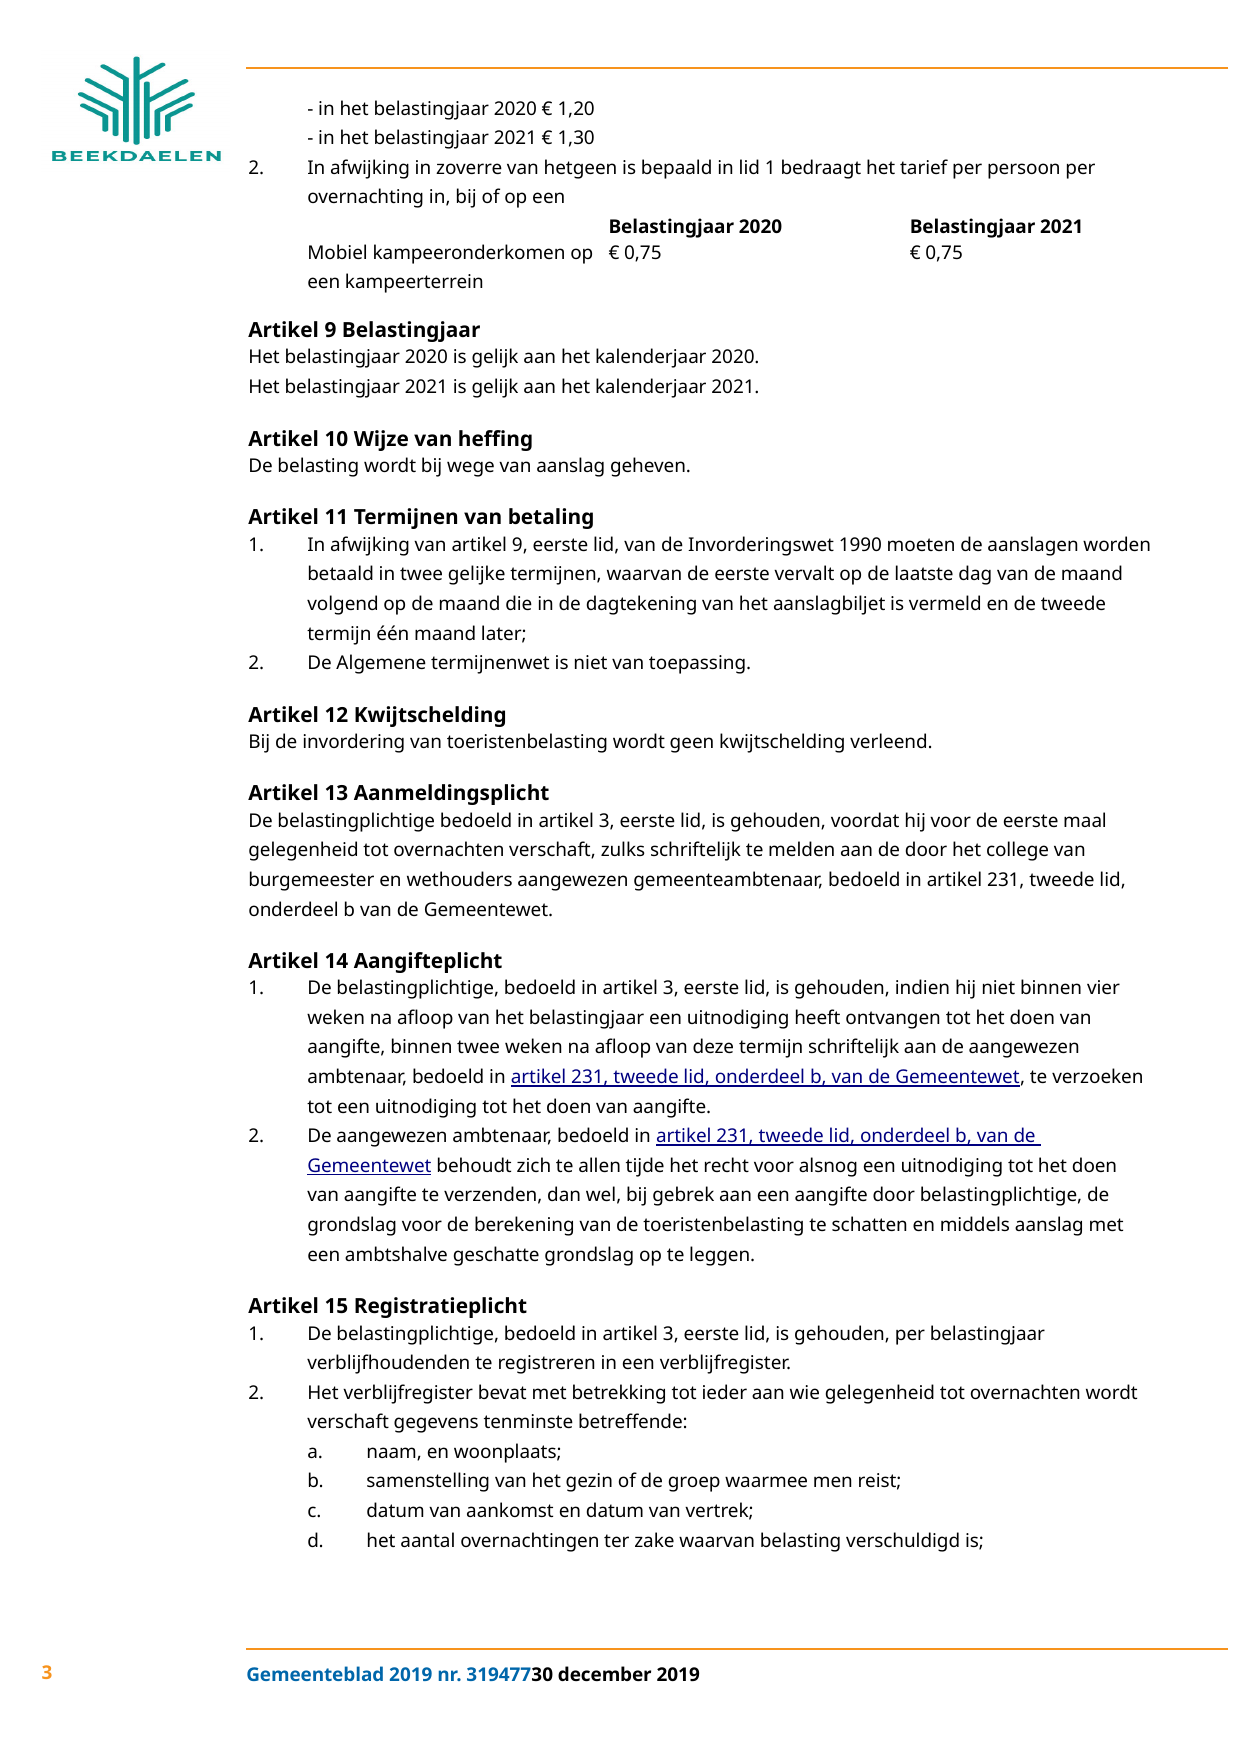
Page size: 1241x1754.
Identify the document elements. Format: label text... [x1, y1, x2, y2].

text Het belastingjaar 2021 is gelijk aan het kalenderjaar 2021. [248, 373, 1152, 399]
text Artikel 14 Aangifteplicht [248, 946, 1152, 974]
list Het verblijfregister bevat met betrekking tot ieder aan wie gelegenheid tot overnachten wordt verschaft gegevens tenminste betreffende: [248, 1379, 1152, 1434]
list - in het belastingjaar 2020 € 1,20 [248, 95, 1152, 121]
list In afwijking in zoverre van hetgeen is bepaald in lid 1 bedraagt het tarief per persoon per overnachting in, bij of op een [248, 154, 1152, 209]
text Het belastingjaar 2020 is gelijk aan het kalenderjaar 2020. [248, 344, 1152, 369]
picture [41, 47, 231, 172]
text De belastingplichtige bedoeld in artikel 3, eerste lid, is gehouden, voordat hij voor de eerste maal gelegenheid tot overnachten verschaft, zulks schriftelijk te melden aan de door het college van burgemeester en wethouders aangewezen gemeenteambtenaar, bedoeld in artikel 231, tweede lid, onderdeel b van de Gemeentewet. [248, 807, 1152, 921]
table_cell € 0,75 [910, 239, 1211, 294]
list samenstelling van het gezin of de groep waarmee men reist; [307, 1468, 1152, 1493]
text Artikel 12 Kwijtschelding [248, 700, 1152, 728]
text Artikel 15 Registratieplicht [248, 1291, 1152, 1320]
list naam, en woonplaats; [307, 1438, 1152, 1464]
text Artikel 11 Termijnen van betaling [248, 502, 1152, 531]
list het aantal overnachtingen ter zake waarvan belasting verschuldigd is; [307, 1527, 1152, 1552]
table_header Belastingjaar 2020 [608, 213, 909, 239]
table_header [307, 213, 608, 239]
text De belasting wordt bij wege van aanslag geheven. [248, 452, 1152, 478]
list In afwijking van artikel 9, eerste lid, van de Invorderingswet 1990 moeten de aanslagen worden betaald in twee gelijke termijnen, waarvan de eerste vervalt op de laatste dag van de maand volgend op de maand die in de dagtekening van het aanslagbiljet is vermeld en de tweede termijn één maand later; [248, 531, 1152, 645]
list De belastingplichtige, bedoeld in artikel 3, eerste lid, is gehouden, per belastingjaar verblijfhoudenden te registreren in een verblijfregister. [248, 1320, 1152, 1375]
text Artikel 13 Aanmeldingsplicht [248, 778, 1152, 807]
text Artikel 10 Wijze van heffing [248, 424, 1152, 452]
list De aangewezen ambtenaar, bedoeld in artikel 231, tweede lid, onderdeel b, van de Gemeentewet behoudt zich te allen tijde het recht voor alsnog een uitnodiging tot het doen van aangifte te verzenden, dan wel, bij gebrek aan een aangifte door belastingplichtige, de grondslag voor de berekening van de toeristenbelasting te schatten en middels aanslag met een ambtshalve geschatte grondslag op te leggen. [248, 1122, 1152, 1267]
table_cell € 0,75 [608, 239, 909, 294]
table_header Belastingjaar 2021 [910, 213, 1211, 239]
list - in het belastingjaar 2021 € 1,30 [248, 124, 1152, 150]
text Artikel 9 Belastingjaar [248, 315, 1152, 344]
list datum van aankomst en datum van vertrek; [307, 1497, 1152, 1523]
text Bij de invordering van toeristenbelasting wordt geen kwijtschelding verleend. [248, 728, 1152, 754]
list De Algemene termijnenwet is niet van toepassing. [248, 649, 1152, 675]
list De belastingplichtige, bedoeld in artikel 3, eerste lid, is gehouden, indien hij niet binnen vier weken na afloop van het belastingjaar een uitnodiging heeft ontvangen tot het doen van aangifte, binnen twee weken na afloop van deze termijn schriftelijk aan de aangewezen ambtenaar, bedoeld in artikel 231, tweede lid, onderdeel b, van de Gemeentewet, te verzoeken tot een uitnodiging tot het doen van aangifte. [248, 974, 1152, 1119]
table_cell Mobiel kampeeronderkomen op een kampeerterrein [307, 239, 608, 294]
